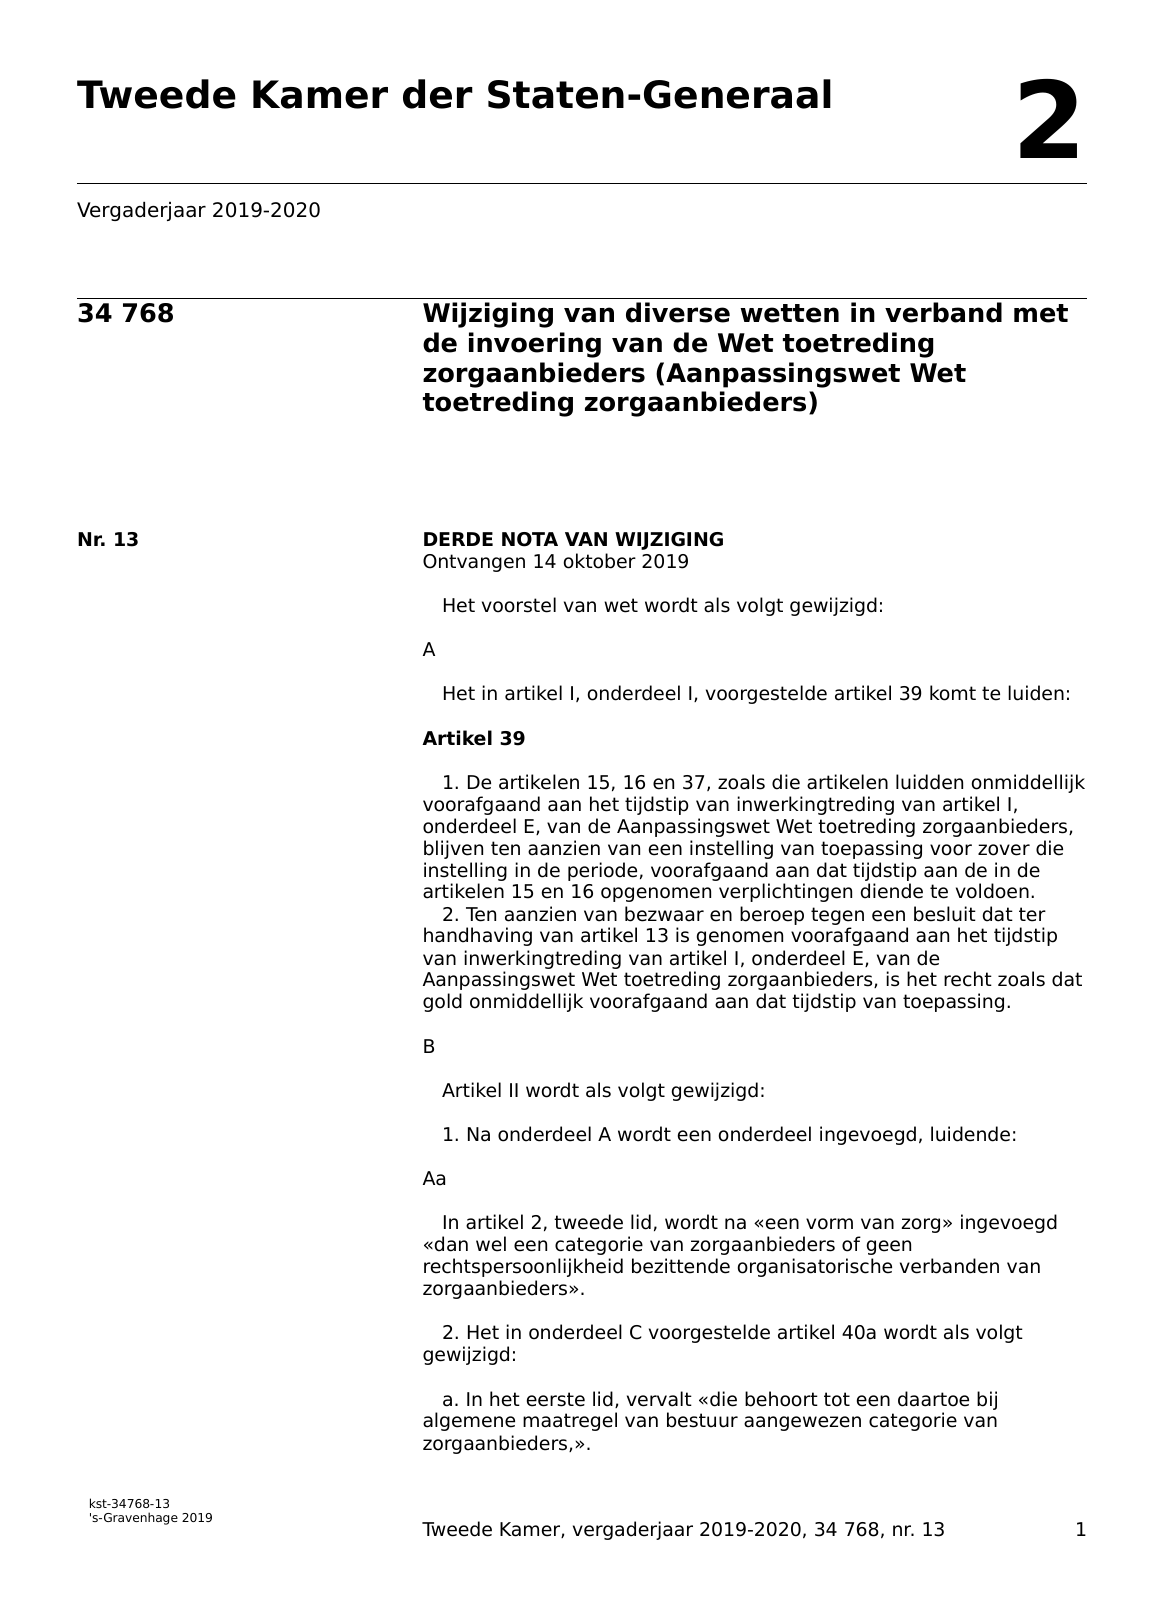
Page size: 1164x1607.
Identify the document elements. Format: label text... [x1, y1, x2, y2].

subtitle Artikel 39 [422, 727, 1087, 749]
text Het in artikel I, onderdeel I, voorgestelde artikel 39 komt te luiden: [422, 683, 1087, 705]
subtitle B [422, 1036, 1087, 1057]
text kst-34768-13 [88, 1497, 323, 1511]
text In artikel 2, tweede lid, wordt na «een vorm van zorg» ingevoegd «dan wel een categorie van zorgaanbieders of geen rechtspersoonlijkheid bezittende organisatorische verbanden van zorgaanbieders». [422, 1212, 1087, 1300]
text 2. Ten aanzien van bezwaar en beroep tegen een besluit dat ter handhaving van artikel 13 is genomen voorafgaand aan het tijdstip van inwerkingtreding van artikel I, onderdeel E, van de Aanpassingswet Wet toetreding zorgaanbieders, is het recht zoals dat gold onmiddellijk voorafgaand aan dat tijdstip van toepassing. [422, 903, 1087, 1013]
subtitle Aa [422, 1168, 1087, 1190]
text Ontvangen 14 oktober 2019 [422, 551, 1087, 573]
text Artikel II wordt als volgt gewijzigd: [422, 1080, 1087, 1102]
text 1. De artikelen 15, 16 en 37, zoals die artikelen luidden onmiddellijk voorafgaand aan het tijdstip van inwerkingtreding van artikel I, onderdeel E, van de Aanpassingswet Wet toetreding zorgaanbieders, blijven ten aanzien van een instelling van toepassing voor zover die instelling in de periode, voorafgaand aan dat tijdstip aan de in de artikelen 15 en 16 opgenomen verplichtingen diende te voldoen. [422, 772, 1087, 903]
table_header 2 [886, 59, 1087, 183]
text a. In het eerste lid, vervalt «die behoort tot een daartoe bij algemene maatregel van bestuur aangewezen categorie van zorgaanbieders,». [422, 1388, 1087, 1454]
subtitle 34 768 Wijziging van diverse wetten in verband met de invoering van de Wet toetreding zorgaanbieders (Aanpassingswet Wet toetreding zorgaanbieders) [77, 299, 1087, 418]
table_header Tweede Kamer der Staten-Generaal [77, 59, 886, 183]
text Het voorstel van wet wordt als volgt gewijzigd: [422, 595, 1087, 617]
text 's-Gravenhage 2019 [88, 1511, 323, 1525]
table_cell Vergaderjaar 2019-2020 [77, 184, 1087, 298]
subtitle A [422, 639, 1087, 661]
text 1. Na onderdeel A wordt een onderdeel ingevoegd, luidende: [422, 1124, 1087, 1146]
subtitle Nr. 13 DERDE NOTA VAN WIJZIGING [77, 529, 1087, 551]
text 2. Het in onderdeel C voorgestelde artikel 40a wordt als volgt gewijzigd: [422, 1322, 1087, 1366]
